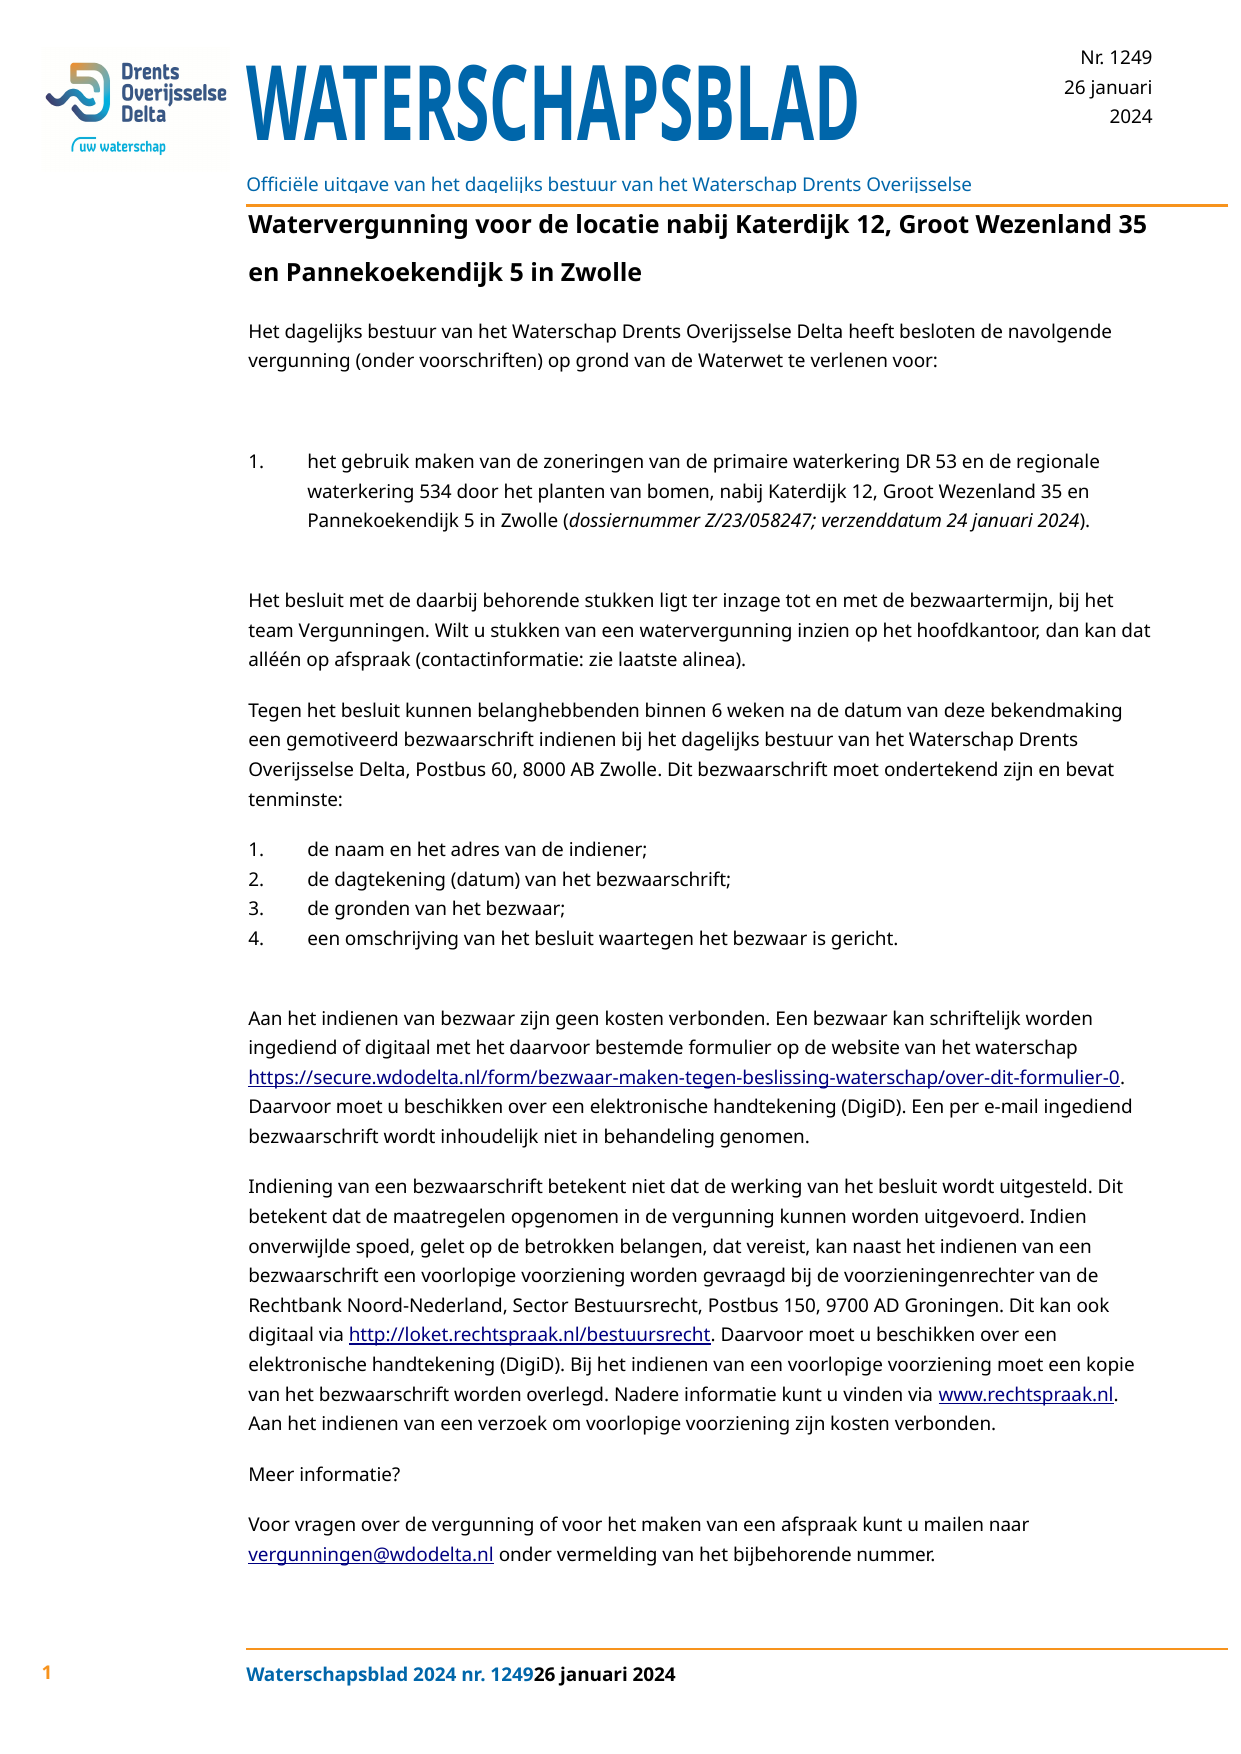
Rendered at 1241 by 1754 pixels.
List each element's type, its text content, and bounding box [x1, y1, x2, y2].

text Meer informatie? [248, 1461, 1152, 1487]
text Watervergunning voor de locatie nabij Katerdijk 12, Groot Wezenland 35 en Pannekoekendijk 5 in Zwolle [248, 207, 1152, 288]
text Indiening van een bezwaarschrift betekent niet dat de werking van het besluit wordt uitgesteld. Dit betekent dat de maatregelen opgenomen in de vergunning kunnen worden uitgevoerd. Indien onverwijlde spoed, gelet op de betrokken belangen, dat vereist, kan naast het indienen van een bezwaarschrift een voorlopige voorziening worden gevraagd bij de voorzieningenrechter van de Rechtbank Noord-Nederland, Sector Bestuursrecht, Postbus 150, 9700 AD Groningen. Dit kan ook digitaal via http://loket.rechtspraak.nl/bestuursrecht. Daarvoor moet u beschikken over een elektronische handtekening (DigiD). Bij het indienen van een voorlopige voorziening moet een kopie van het bezwaarschrift worden overlegd. Nadere informatie kunt u vinden via www.rechtspraak.nl. Aan het indienen van een verzoek om voorlopige voorziening zijn kosten verbonden. [248, 1174, 1152, 1436]
list de dagtekening (datum) van het bezwaarschrift; [248, 866, 1152, 892]
picture [41, 47, 231, 172]
list de naam en het adres van de indiener; [248, 836, 1152, 862]
text Aan het indienen van bezwaar zijn geen kosten verbonden. Een bezwaar kan schriftelijk worden ingediend of digitaal met het daarvoor bestemde formulier op de website van het waterschap https://secure.wdodelta.nl/form/bezwaar-maken-tegen-beslissing-waterschap/over-dit-formulier-0. Daarvoor moet u beschikken over een elektronische handtekening (DigiD). Een per e-mail ingediend bezwaarschrift wordt inhoudelijk niet in behandeling genomen. [248, 1005, 1152, 1149]
list een omschrijving van het besluit waartegen het bezwaar is gericht. [248, 925, 1152, 951]
list het gebruik maken van de zoneringen van de primaire waterkering DR 53 en de regionale waterkering 534 door het planten van bomen, nabij Katerdijk 12, Groot Wezenland 35 en Pannekoekendijk 5 in Zwolle (dossiernummer Z/23/058247; verzenddatum 24 januari 2024). [248, 448, 1152, 533]
text Voor vragen over de vergunning of voor het maken van een afspraak kunt u mailen naar vergunningen@wdodelta.nl onder vermelding van het bijbehorende nummer. [248, 1511, 1152, 1567]
list de gronden van het bezwaar; [248, 895, 1152, 921]
text Het dagelijks bestuur van het Waterschap Drents Overijsselse Delta heeft besloten de navolgende vergunning (onder voorschriften) op grond van de Waterwet te verlenen voor: [248, 318, 1152, 373]
text Het besluit met de daarbij behorende stukken ligt ter inzage tot en met de bezwaartermijn, bij het team Vergunningen. Wilt u stukken van een watervergunning inzien op het hoofdkantoor, dan kan dat alléén op afspraak (contactinformatie: zie laatste alinea). [248, 587, 1152, 672]
text Tegen het besluit kunnen belanghebbenden binnen 6 weken na de datum van deze bekendmaking een gemotiveerd bezwaarschrift indienen bij het dagelijks bestuur van het Waterschap Drents Overijsselse Delta, Postbus 60, 8000 AB Zwolle. Dit bezwaarschrift moet ondertekend zijn en bevat tenminste: [248, 697, 1152, 812]
